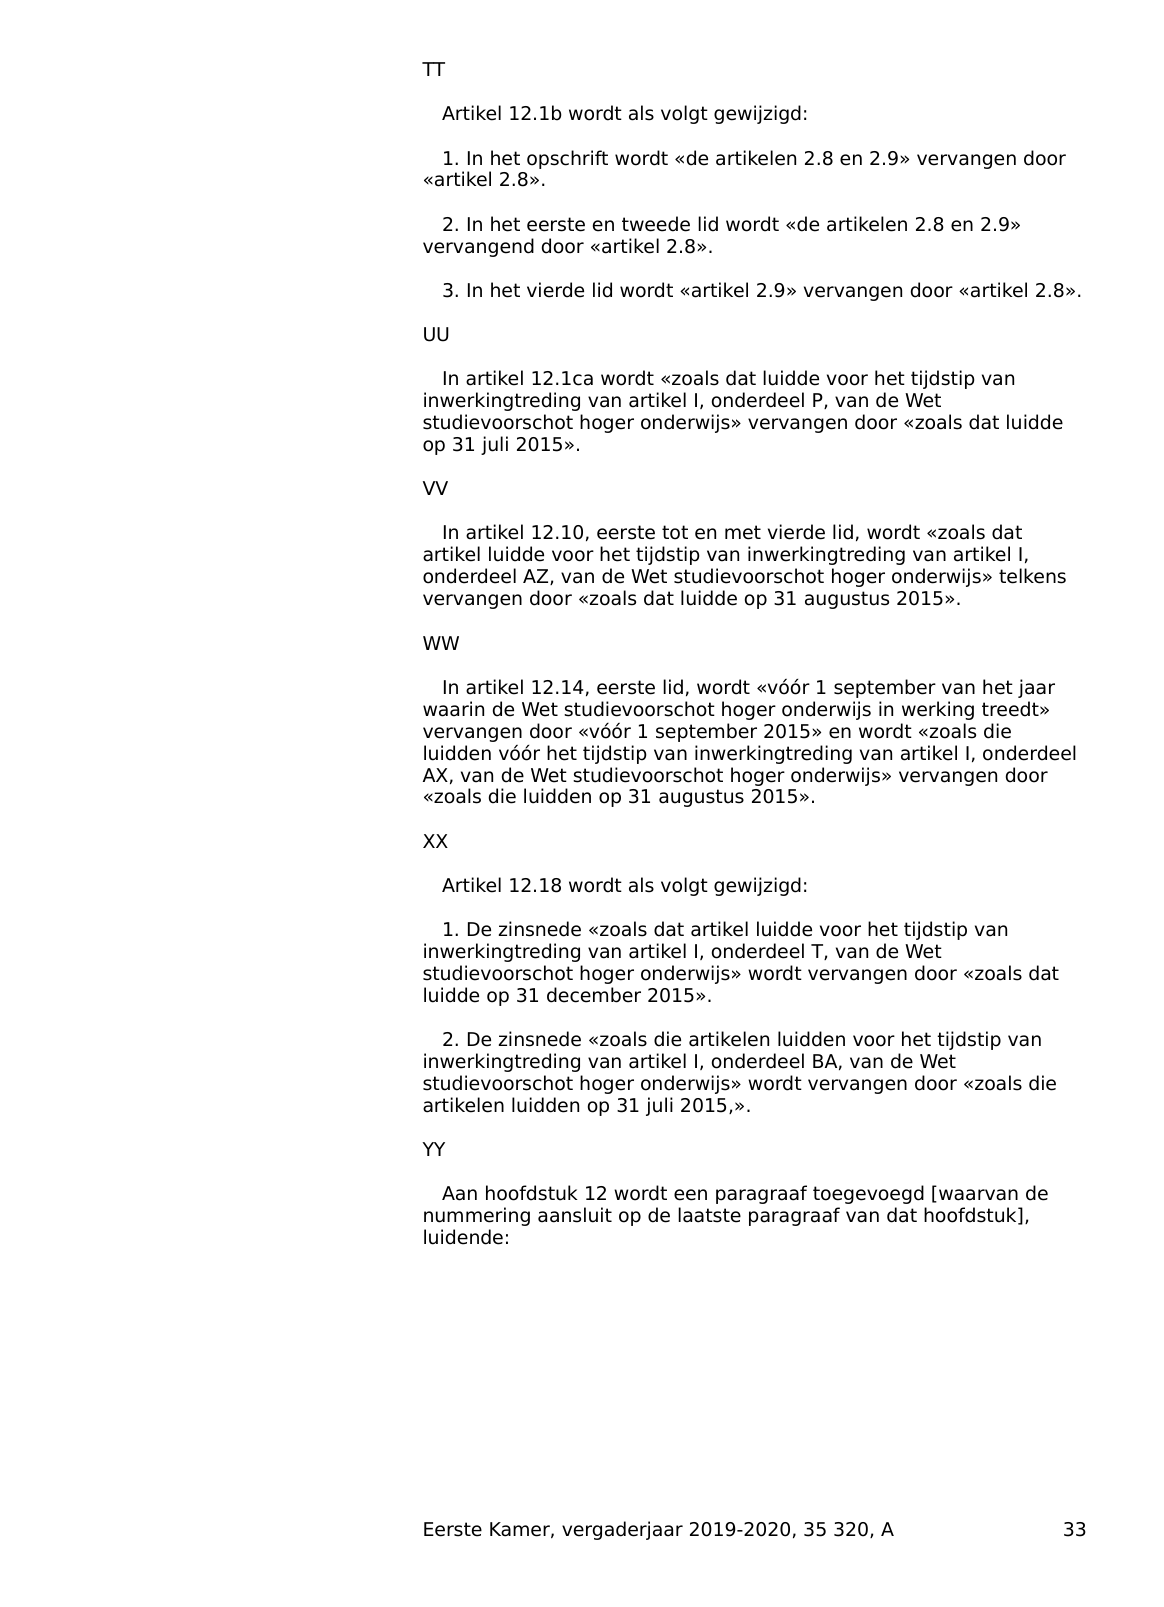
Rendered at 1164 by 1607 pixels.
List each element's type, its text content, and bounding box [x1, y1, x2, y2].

text WW [422, 632, 1087, 654]
text In artikel 12.10, eerste tot en met vierde lid, wordt «zoals dat artikel luidde voor het tijdstip van inwerkingtreding van artikel I, onderdeel AZ, van de Wet studievoorschot hoger onderwijs» telkens vervangen door «zoals dat luidde op 31 augustus 2015». [422, 522, 1087, 610]
text Artikel 12.18 wordt als volgt gewijzigd: [422, 875, 1087, 897]
text XX [422, 831, 1087, 853]
text 3. In het vierde lid wordt «artikel 2.9» vervangen door «artikel 2.8». [422, 280, 1087, 302]
text YY [422, 1139, 1087, 1161]
text 2. De zinsnede «zoals die artikelen luidden voor het tijdstip van inwerkingtreding van artikel I, onderdeel BA, van de Wet studievoorschot hoger onderwijs» wordt vervangen door «zoals die artikelen luidden op 31 juli 2015,». [422, 1029, 1087, 1117]
text 1. De zinsnede «zoals dat artikel luidde voor het tijdstip van inwerkingtreding van artikel I, onderdeel T, van de Wet studievoorschot hoger onderwijs» wordt vervangen door «zoals dat luidde op 31 december 2015». [422, 919, 1087, 1007]
text VV [422, 478, 1087, 500]
text Aan hoofdstuk 12 wordt een paragraaf toegevoegd [waarvan de nummering aansluit op de laatste paragraaf van dat hoofdstuk], luidende: [422, 1183, 1087, 1249]
text TT [422, 59, 1087, 81]
text UU [422, 324, 1087, 346]
text In artikel 12.1ca wordt «zoals dat luidde voor het tijdstip van inwerkingtreding van artikel I, onderdeel P, van de Wet studievoorschot hoger onderwijs» vervangen door «zoals dat luidde op 31 juli 2015». [422, 368, 1087, 456]
text 1. In het opschrift wordt «de artikelen 2.8 en 2.9» vervangen door «artikel 2.8». [422, 147, 1087, 191]
text Artikel 12.1b wordt als volgt gewijzigd: [422, 103, 1087, 125]
text In artikel 12.14, eerste lid, wordt «vóór 1 september van het jaar waarin de Wet studievoorschot hoger onderwijs in werking treedt» vervangen door «vóór 1 september 2015» en wordt «zoals die luidden vóór het tijdstip van inwerkingtreding van artikel I, onderdeel AX, van de Wet studievoorschot hoger onderwijs» vervangen door «zoals die luidden op 31 augustus 2015». [422, 677, 1087, 808]
text 2. In het eerste en tweede lid wordt «de artikelen 2.8 en 2.9» vervangend door «artikel 2.8». [422, 213, 1087, 257]
